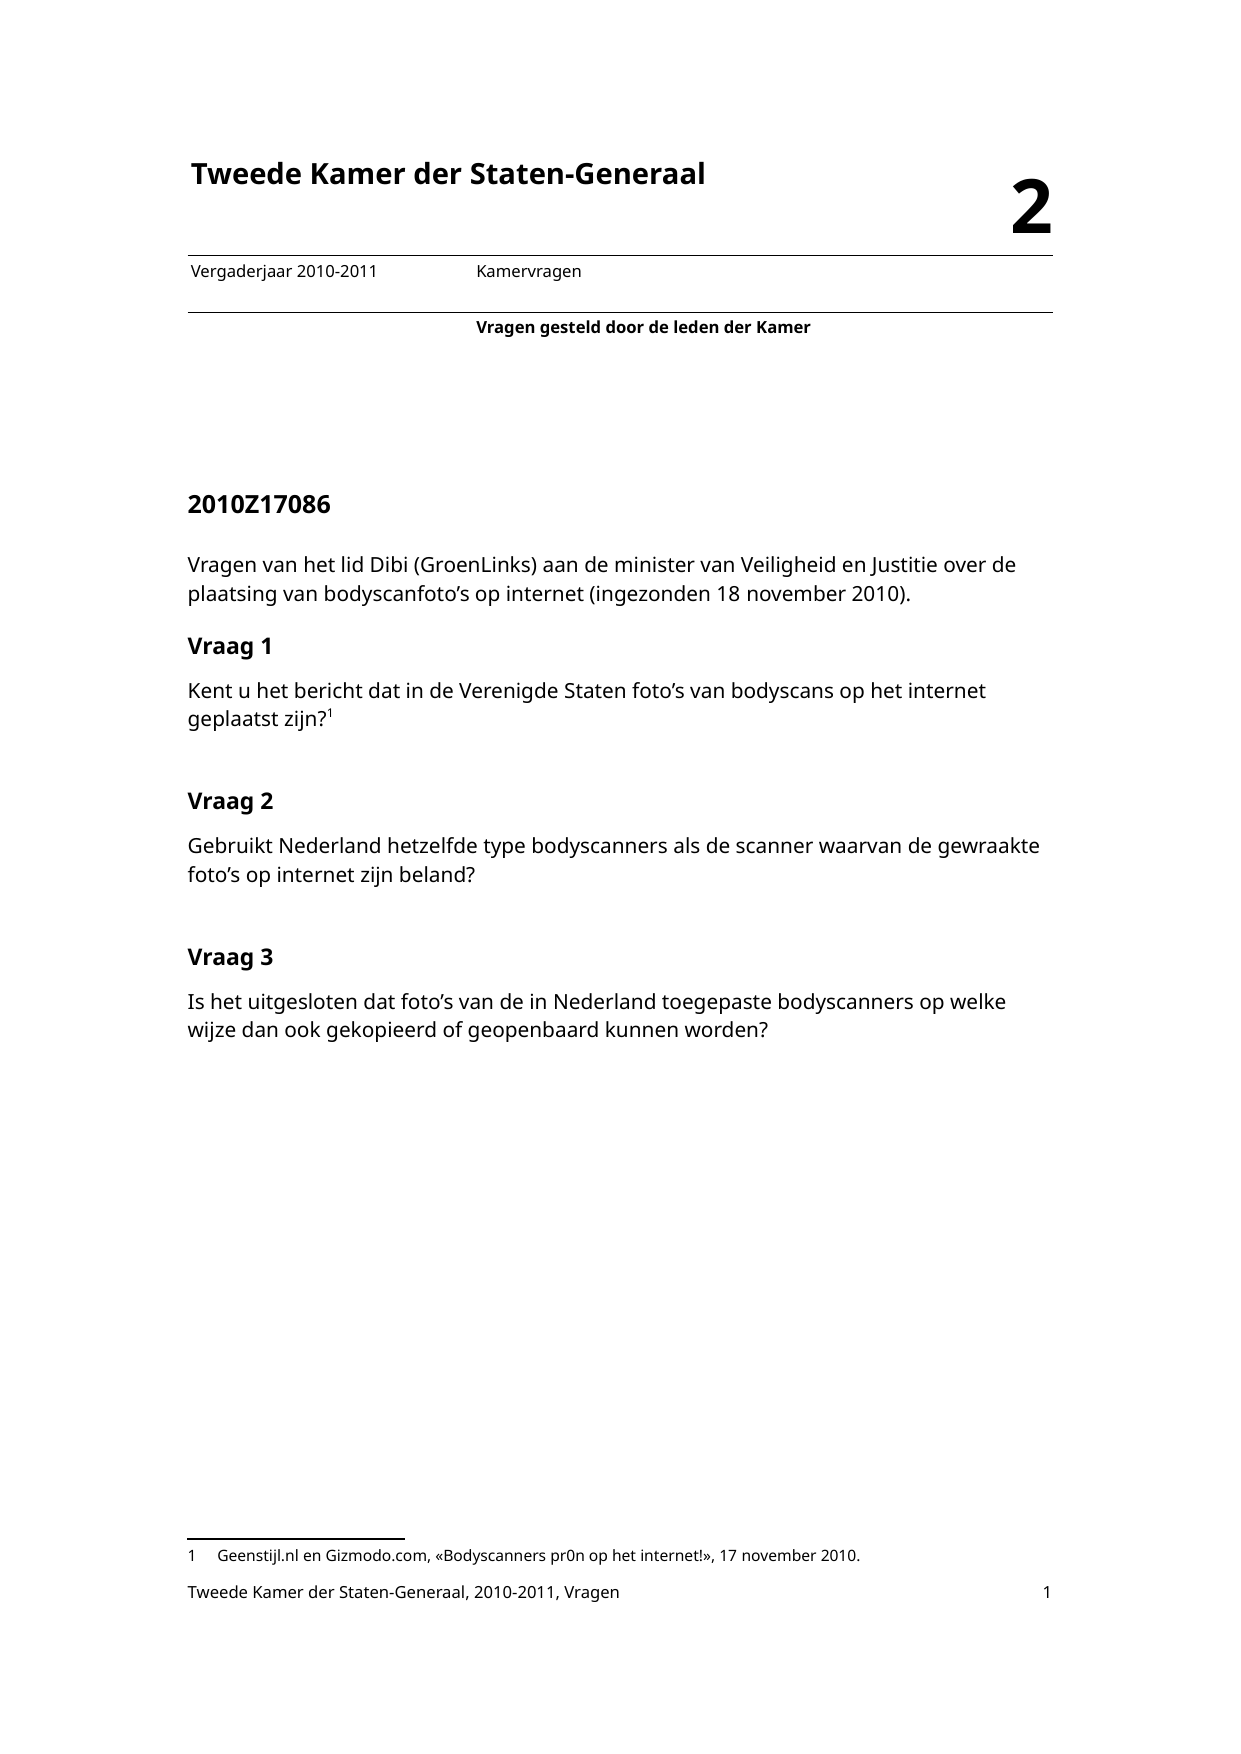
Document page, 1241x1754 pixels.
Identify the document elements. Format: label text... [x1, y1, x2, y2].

table_cell Vragen gesteld door de leden der Kamer [473, 313, 1053, 339]
text Kent u het bericht dat in de Verenigde Staten foto’s van bodyscans op het internet geplaatst zijn? [187, 676, 1053, 733]
table_header 2 [880, 150, 1053, 255]
subtitle Vraag 3 [187, 941, 1053, 972]
text 2010Z17086 [187, 487, 1053, 521]
text Is het uitgesloten dat foto’s van de in Nederland toegepaste bodyscanners op welke wijze dan ook gekopieerd of geopenbaard kunnen worden? [187, 987, 1053, 1044]
text Vragen van het lid Dibi (GroenLinks) aan de minister van Veiligheid en Justitie over de plaatsing van bodyscanfoto’s op internet (ingezonden 18 november 2010). [187, 550, 1053, 607]
subtitle Vraag 2 [187, 785, 1053, 817]
text Gebruikt Nederland hetzelfde type bodyscanners als de scanner waarvan de gewraakte foto’s op internet zijn beland? [187, 832, 1053, 888]
table_cell Kamervragen [473, 256, 1053, 312]
table_cell [188, 313, 473, 339]
table_cell Vergaderjaar 2010-2011 [188, 256, 473, 312]
table_header Tweede Kamer der Staten-Generaal [188, 150, 879, 255]
text Geenstijl.nl en Gizmodo.com, «Bodyscanners pr0n op het internet!», 17 november 2010. [187, 1509, 1053, 1566]
subtitle Vraag 1 [187, 630, 1053, 661]
